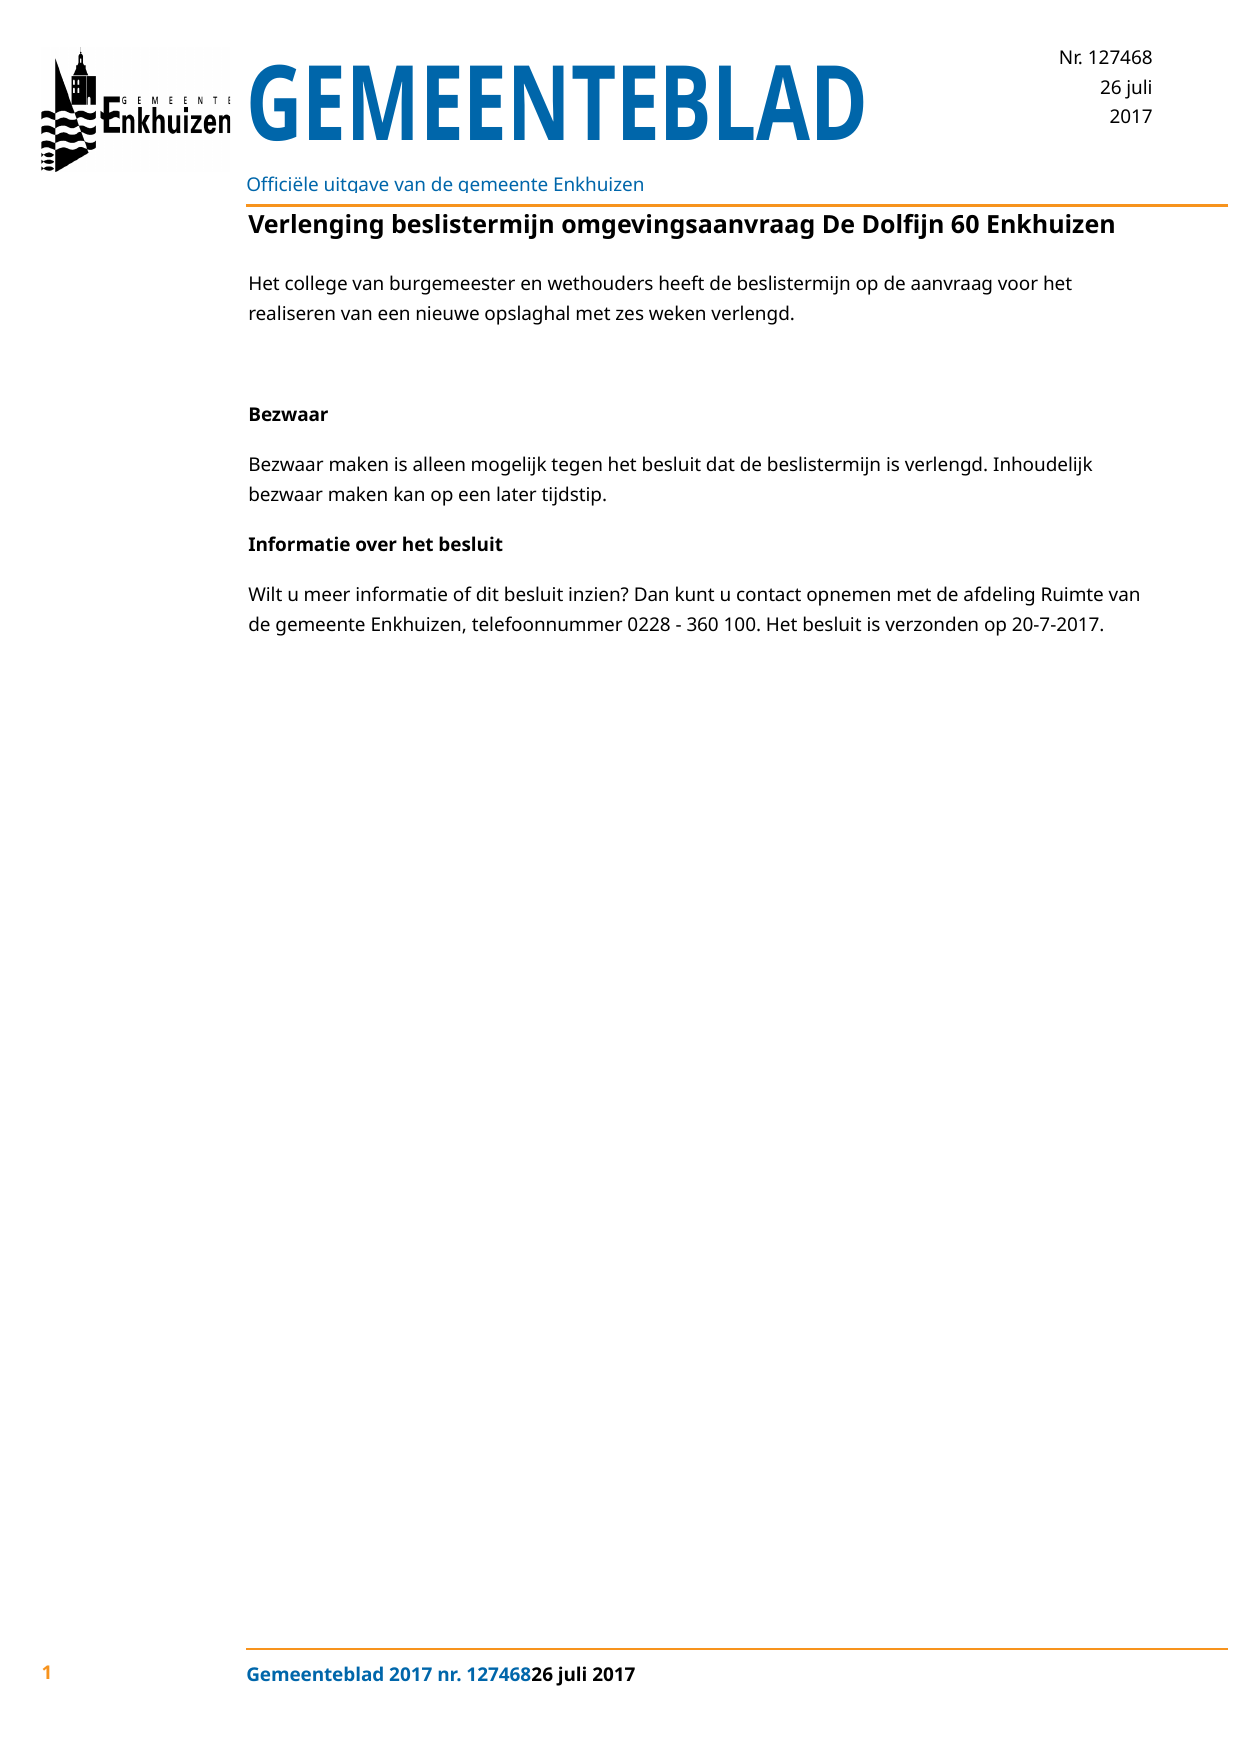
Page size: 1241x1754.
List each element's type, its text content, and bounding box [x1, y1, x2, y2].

text Informatie over het besluit [248, 531, 1152, 557]
text Verlenging beslistermijn omgevingsaanvraag De Dolfijn 60 Enkhuizen [248, 207, 1152, 241]
picture [41, 47, 231, 172]
text Wilt u meer informatie of dit besluit inzien? Dan kunt u contact opnemen met de afdeling Ruimte van de gemeente Enkhuizen, telefoonnummer 0228 - 360 100. Het besluit is verzonden op 20-7-2017. [248, 582, 1152, 637]
text Bezwaar maken is alleen mogelijk tegen het besluit dat de beslistermijn is verlengd. Inhoudelijk bezwaar maken kan op een later tijdstip. [248, 451, 1152, 506]
text Bezwaar [248, 401, 1152, 426]
text Het college van burgemeester en wethouders heeft de beslistermijn op de aanvraag voor het realiseren van een nieuwe opslaghal met zes weken verlengd. [248, 270, 1152, 326]
